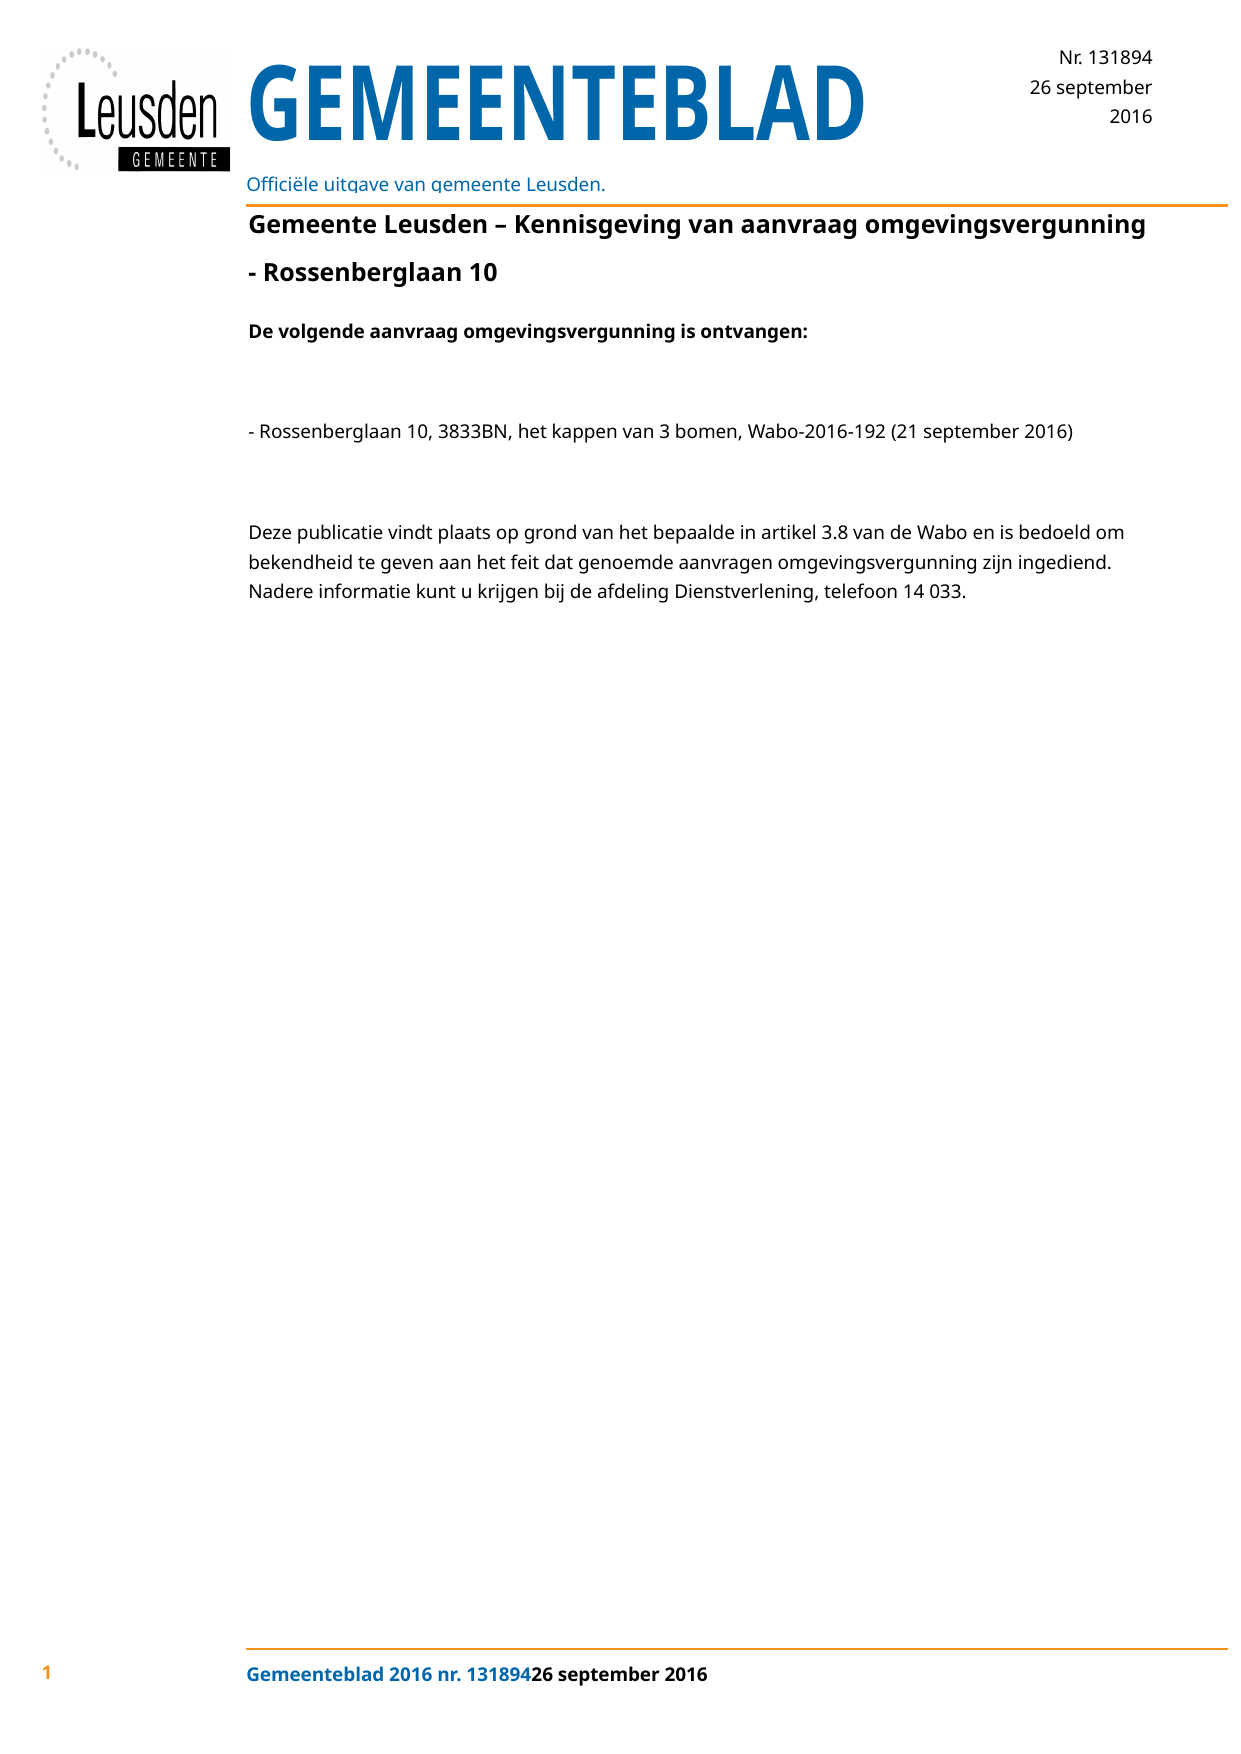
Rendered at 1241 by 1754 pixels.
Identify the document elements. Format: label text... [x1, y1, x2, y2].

picture [41, 47, 231, 172]
text De volgende aanvraag omgevingsvergunning is ontvangen: [248, 318, 1152, 344]
text - Rossenberglaan 10, 3833BN, het kappen van 3 bomen, Wabo-2016-192 (21 september 2016) [248, 419, 1152, 444]
text Gemeente Leusden – Kennisgeving van aanvraag omgevingsvergunning - Rossenberglaan 10 [248, 207, 1152, 288]
text Deze publicatie vindt plaats op grond van het bepaalde in artikel 3.8 van de Wabo en is bedoeld om bekendheid te geven aan het feit dat genoemde aanvragen omgevingsvergunning zijn ingediend. Nadere informatie kunt u krijgen bij de afdeling Dienstverlening, telefoon 14 033. [248, 519, 1152, 604]
